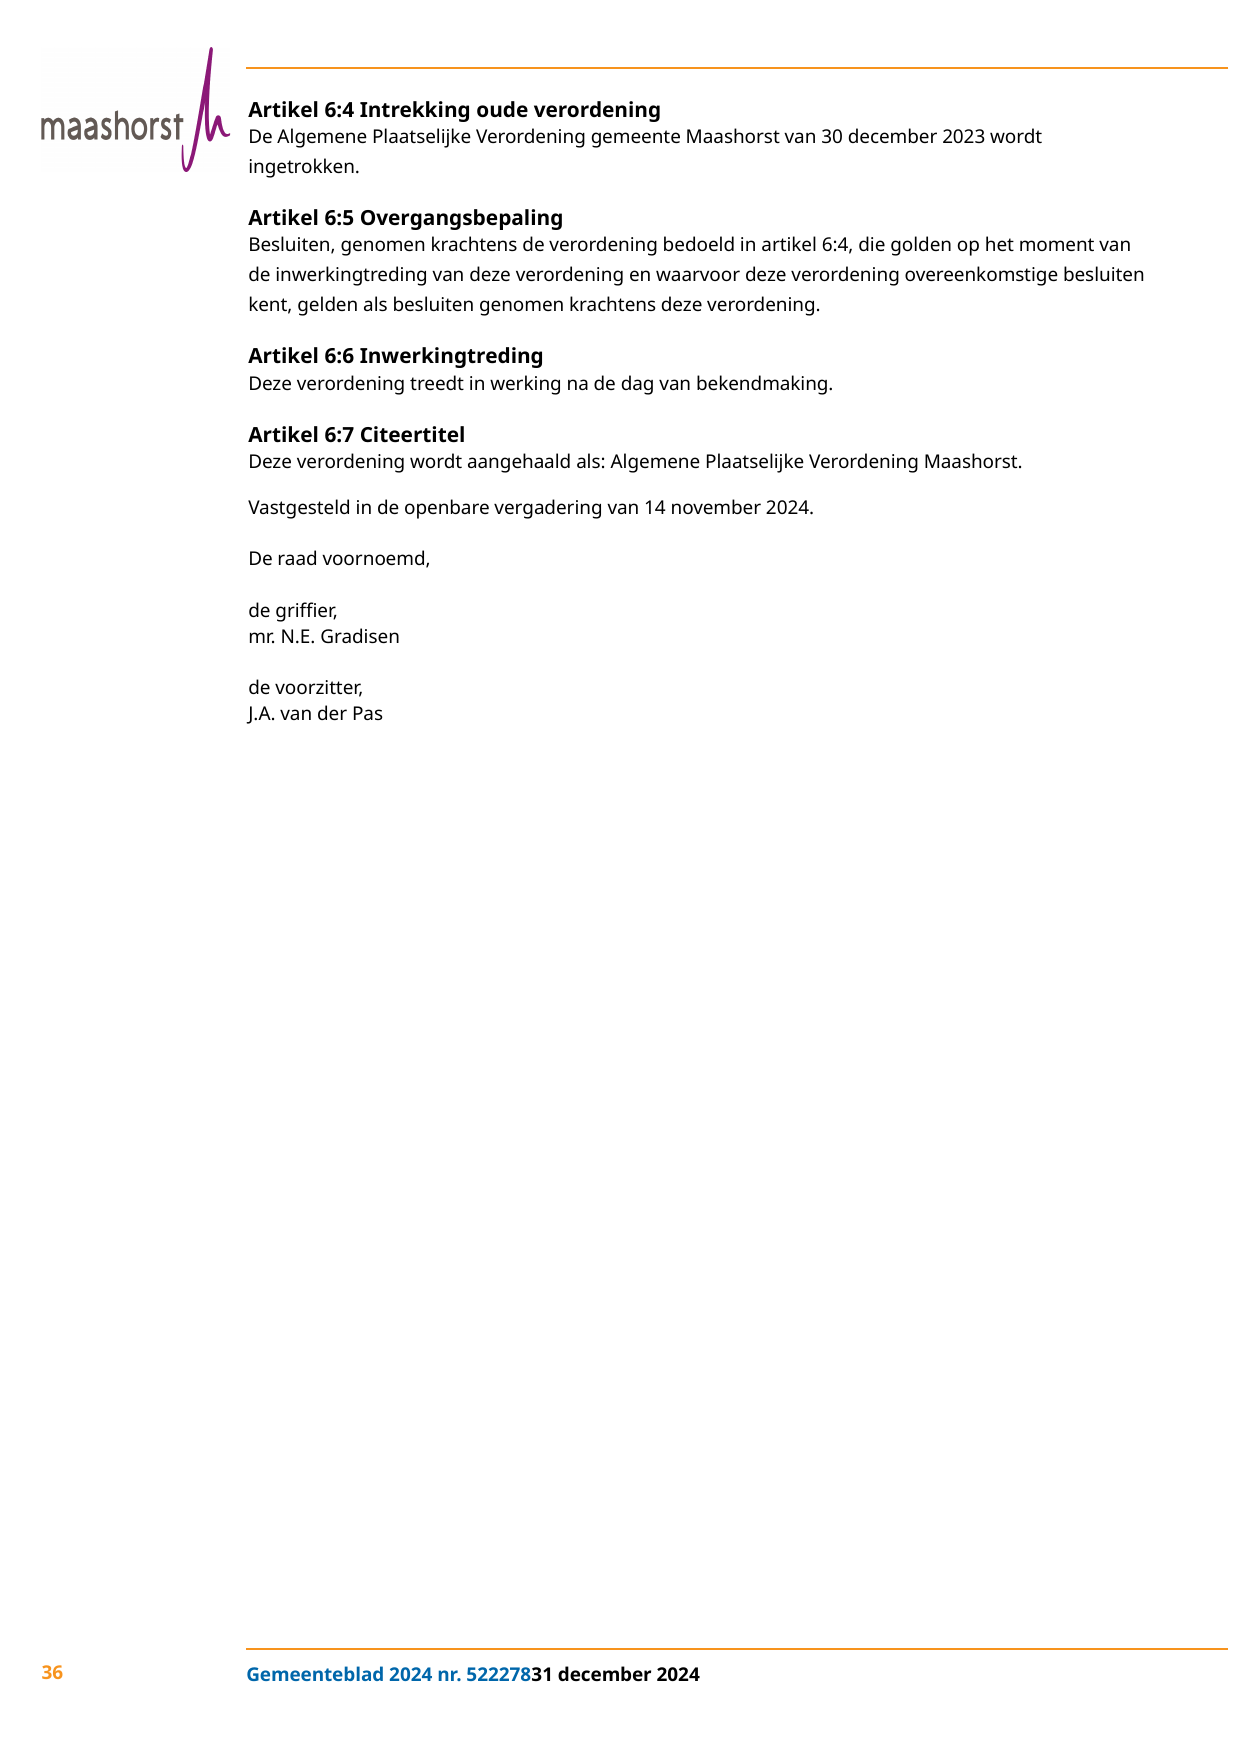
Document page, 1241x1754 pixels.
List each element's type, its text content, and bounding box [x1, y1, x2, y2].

text Artikel 6:6 Inwerkingtreding [248, 341, 1152, 370]
text J.A. van der Pas [248, 700, 1152, 726]
text Artikel 6:4 Intrekking oude verordening [248, 95, 1152, 123]
text mr. N.E. Gradisen [248, 623, 1152, 648]
text Artikel 6:7 Citeertitel [248, 420, 1152, 448]
text Artikel 6:5 Overgangsbepaling [248, 203, 1152, 232]
text de griffier, [248, 597, 1152, 623]
text Besluiten, genomen krachtens de verordening bedoeld in artikel 6:4, die golden op het moment van de inwerkingtreding van deze verordening en waarvoor deze verordening overeenkomstige besluiten kent, gelden als besluiten genomen krachtens deze verordening. [248, 232, 1152, 317]
picture [41, 47, 231, 172]
text De Algemene Plaatselijke Verordening gemeente Maashorst van 30 december 2023 wordt ingetrokken. [248, 123, 1152, 178]
text De raad voornoemd, [248, 546, 1152, 571]
text Vastgesteld in de openbare vergadering van 14 november 2024. [248, 494, 1152, 520]
text Deze verordening treedt in werking na de dag van bekendmaking. [248, 370, 1152, 395]
text Deze verordening wordt aangehaald als: Algemene Plaatselijke Verordening Maashorst. [248, 448, 1152, 474]
text de voorzitter, [248, 674, 1152, 700]
